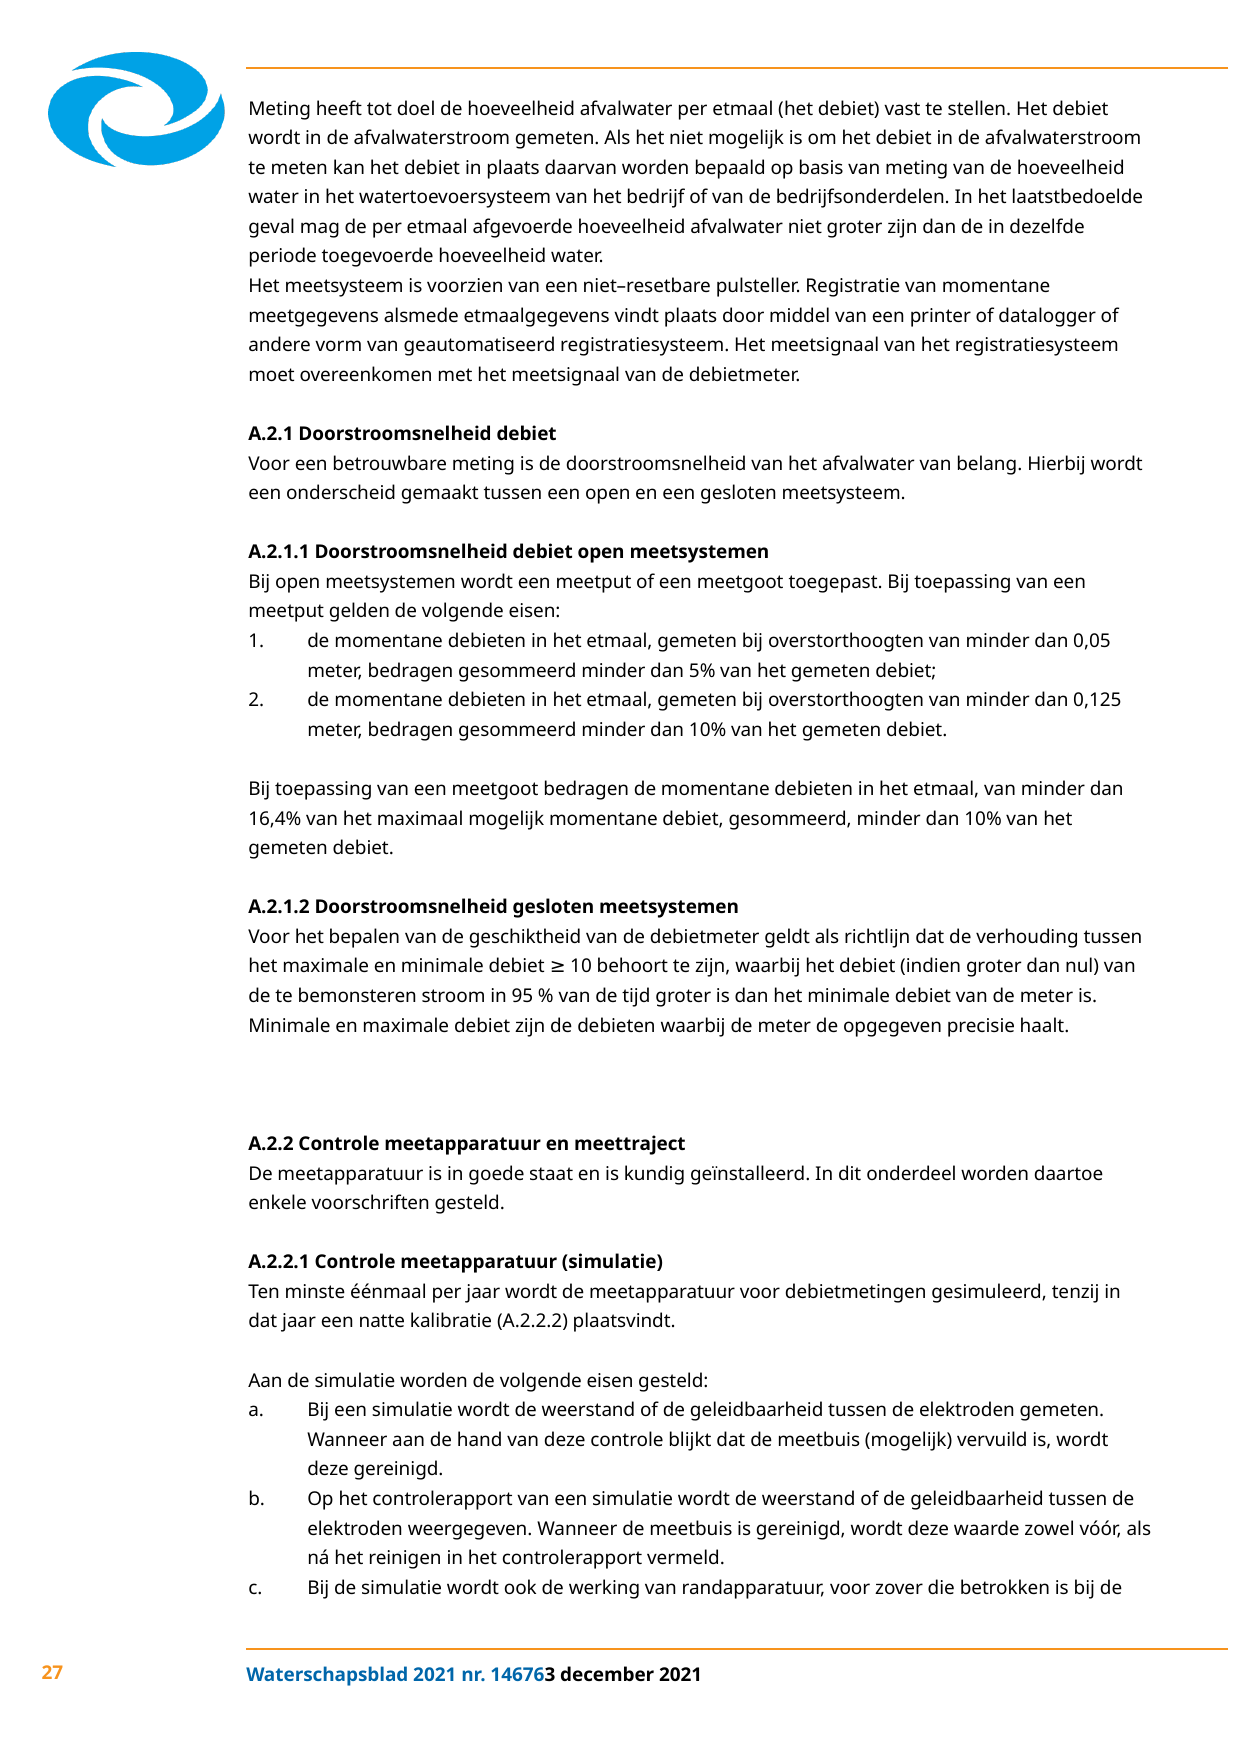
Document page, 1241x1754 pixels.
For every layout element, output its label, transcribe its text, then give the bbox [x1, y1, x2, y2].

text Voor het bepalen van de geschiktheid van de debietmeter geldt als richtlijn dat de verhouding tussen het maximale en minimale debiet ≥ 10 behoort te zijn, waarbij het debiet (indien groter dan nul) van de te bemonsteren stroom in 95 % van de tijd groter is dan het minimale debiet van de meter is. Minimale en maximale debiet zijn de debieten waarbij de meter de opgegeven precisie haalt. [248, 923, 1152, 1038]
list Bij de simulatie wordt ook de werking van randapparatuur, voor zover die betrokken is bij de [248, 1574, 1152, 1600]
text Aan de simulatie worden de volgende eisen gesteld: [248, 1367, 1152, 1393]
picture [41, 47, 231, 172]
list Bij een simulatie wordt de weerstand of de geleidbaarheid tussen de elektroden gemeten. Wanneer aan de hand van deze controle blijkt dat de meetbuis (mogelijk) vervuild is, wordt deze gereinigd. [248, 1396, 1152, 1481]
list Op het controlerapport van een simulatie wordt de weerstand of de geleidbaarheid tussen de elektroden weergegeven. Wanneer de meetbuis is gereinigd, wordt deze waarde zowel vóór, als ná het reinigen in het controlerapport vermeld. [248, 1485, 1152, 1570]
list de momentane debieten in het etmaal, gemeten bij overstorthoogten van minder dan 0,125 meter, bedragen gesommeerd minder dan 10% van het gemeten debiet. [248, 686, 1152, 742]
text A.2.1 Doorstroomsnelheid debiet [248, 420, 1152, 446]
text Bij toepassing van een meetgoot bedragen de momentane debieten in het etmaal, van minder dan 16,4% van het maximaal mogelijk momentane debiet, gesommeerd, minder dan 10% van het gemeten debiet. [248, 775, 1152, 860]
text Meting heeft tot doel de hoeveelheid afvalwater per etmaal (het debiet) vast te stellen. Het debiet wordt in de afvalwaterstroom gemeten. Als het niet mogelijk is om het debiet in de afvalwaterstroom te meten kan het debiet in plaats daarvan worden bepaald op basis van meting van de hoeveelheid water in het watertoevoersysteem van het bedrijf of van de bedrijfsonderdelen. In het laatstbedoelde geval mag de per etmaal afgevoerde hoeveelheid afvalwater niet groter zijn dan de in dezelfde periode toegevoerde hoeveelheid water. [248, 95, 1152, 268]
text A.2.1.1 Doorstroomsnelheid debiet open meetsystemen [248, 538, 1152, 564]
text Ten minste éénmaal per jaar wordt de meetapparatuur voor debietmetingen gesimuleerd, tenzij in dat jaar een natte kalibratie (A.2.2.2) plaatsvindt. [248, 1278, 1152, 1333]
text De meetapparatuur is in goede staat en is kundig geïnstalleerd. In dit onderdeel worden daartoe enkele voorschriften gesteld. [248, 1160, 1152, 1215]
text A.2.2.1 Controle meetapparatuur (simulatie) [248, 1248, 1152, 1274]
text Het meetsysteem is voorzien van een niet–resetbare pulsteller. Registratie van momentane meetgegevens alsmede etmaalgegevens vindt plaats door middel van een printer of datalogger of andere vorm van geautomatiseerd registratiesysteem. Het meetsignaal van het registratiesysteem moet overeenkomen met het meetsignaal van de debietmeter. [248, 272, 1152, 387]
text A.2.2 Controle meetapparatuur en meettraject [248, 1130, 1152, 1156]
text Voor een betrouwbare meting is de doorstroomsnelheid van het afvalwater van belang. Hierbij wordt een onderscheid gemaakt tussen een open en een gesloten meetsysteem. [248, 450, 1152, 505]
text Bij open meetsystemen wordt een meetput of een meetgoot toegepast. Bij toepassing van een meetput gelden de volgende eisen: [248, 568, 1152, 623]
list de momentane debieten in het etmaal, gemeten bij overstorthoogten van minder dan 0,05 meter, bedragen gesommeerd minder dan 5% van het gemeten debiet; [248, 627, 1152, 683]
text A.2.1.2 Doorstroomsnelheid gesloten meetsystemen [248, 893, 1152, 919]
